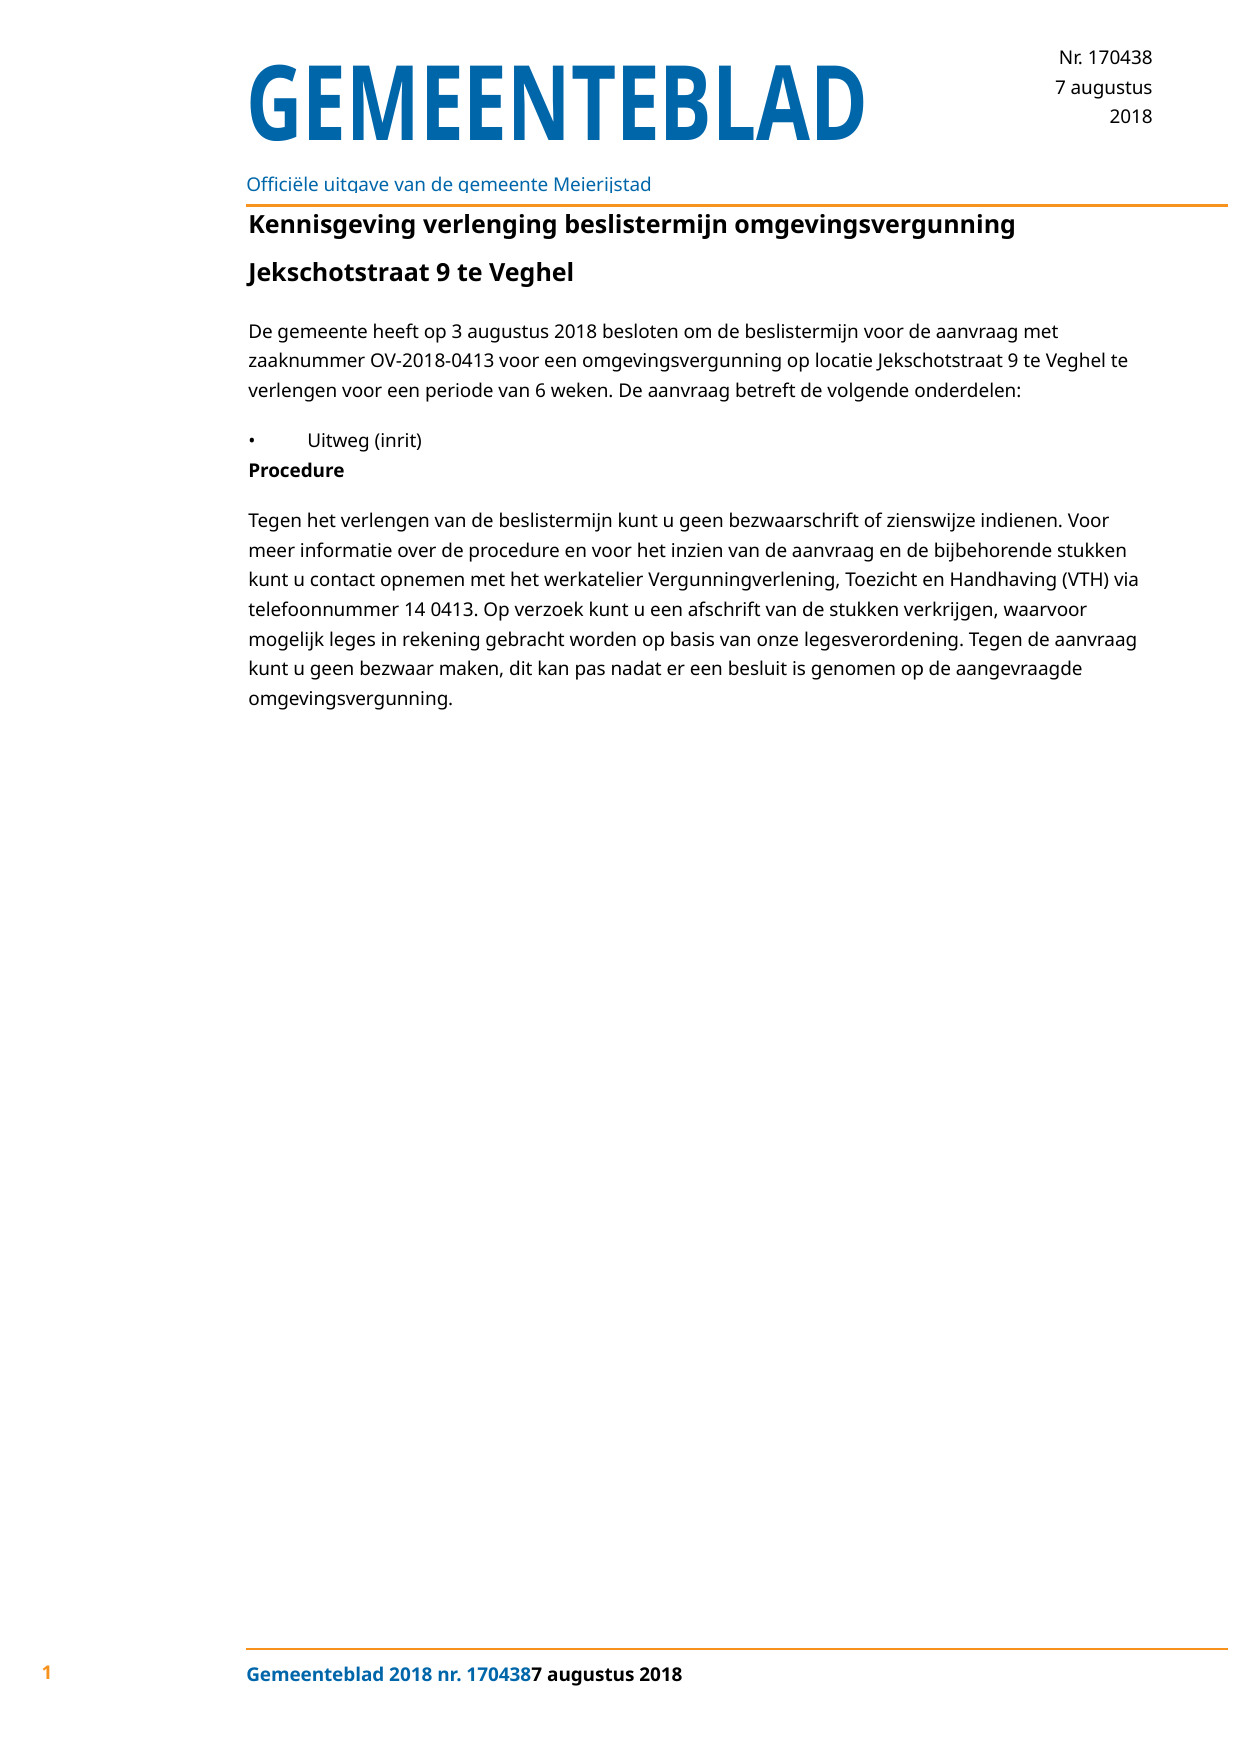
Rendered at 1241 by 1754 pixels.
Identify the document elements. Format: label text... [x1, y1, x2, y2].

text Tegen het verlengen van de beslistermijn kunt u geen bezwaarschrift of zienswijze indienen. Voor meer informatie over de procedure en voor het inzien van de aanvraag en de bijbehorende stukken kunt u contact opnemen met het werkatelier Vergunningverlening, Toezicht en Handhaving (VTH) via telefoonnummer 14 0413. Op verzoek kunt u een afschrift van de stukken verkrijgen, waarvoor mogelijk leges in rekening gebracht worden op basis van onze legesverordening. Tegen de aanvraag kunt u geen bezwaar maken, dit kan pas nadat er een besluit is genomen op de aangevraagde omgevingsvergunning. [248, 507, 1152, 711]
picture [41, 47, 231, 172]
list Uitweg (inrit) [248, 427, 1152, 453]
text Kennisgeving verlenging beslistermijn omgevingsvergunning Jekschotstraat 9 te Veghel [248, 207, 1152, 288]
text Procedure [248, 457, 1152, 483]
text De gemeente heeft op 3 augustus 2018 besloten om de beslistermijn voor de aanvraag met zaaknummer OV-2018-0413 voor een omgevingsvergunning op locatie Jekschotstraat 9 te Veghel te verlengen voor een periode van 6 weken. De aanvraag betreft de volgende onderdelen: [248, 318, 1152, 403]
